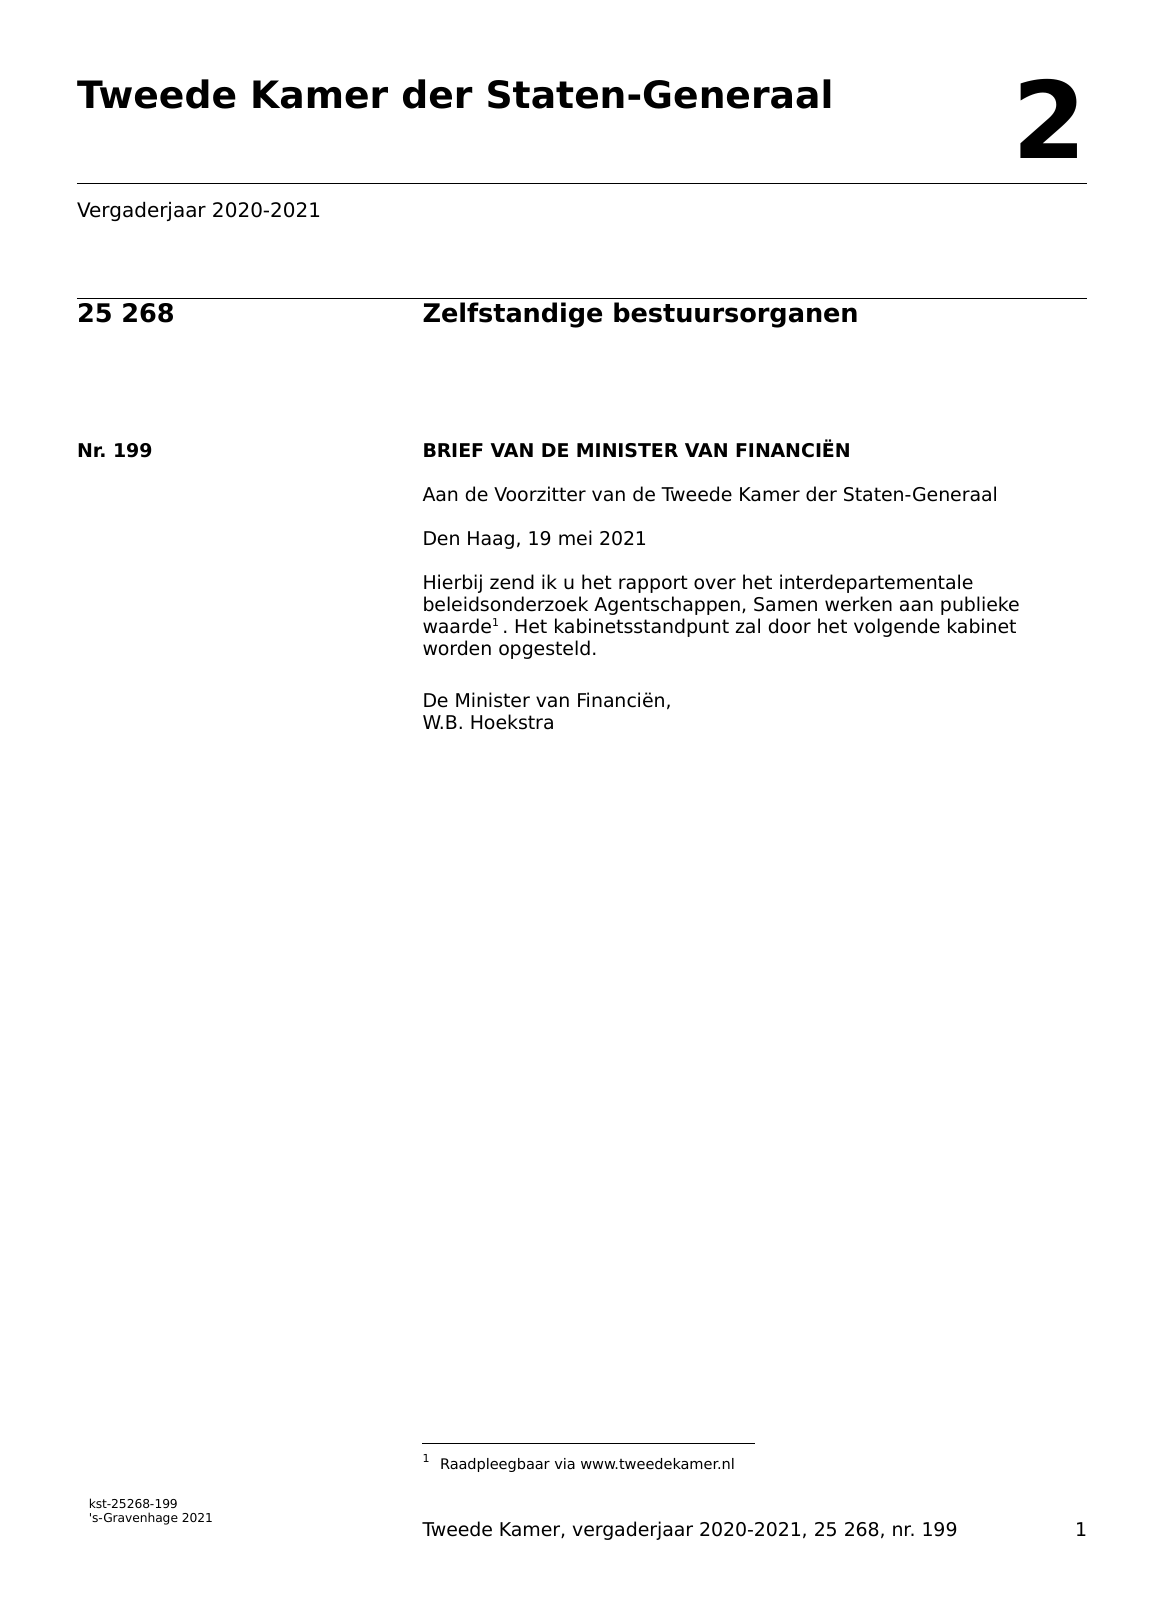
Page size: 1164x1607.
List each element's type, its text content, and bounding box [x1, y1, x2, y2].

text Aan de Voorzitter van de Tweede Kamer der Staten-Generaal [422, 484, 1087, 506]
text Raadpleegbaar via www.tweedekamer.nl [422, 1452, 1087, 1474]
table_header 2 [886, 59, 1087, 183]
subtitle 25 268 Zelfstandige bestuursorganen [77, 299, 1087, 329]
text Hierbij zend ik u het rapport over het interdepartementale beleidsonderzoek Agentschappen, Samen werken aan publieke waarde. Het kabinetsstandpunt zal door het volgende kabinet worden opgesteld. [422, 572, 1087, 660]
table_cell Vergaderjaar 2020-2021 [77, 184, 1087, 298]
text Den Haag, 19 mei 2021 [422, 528, 1087, 550]
table_header Tweede Kamer der Staten-Generaal [77, 59, 886, 183]
text De Minister van Financiën, W.B. Hoekstra [422, 690, 1087, 734]
subtitle Nr. 199 BRIEF VAN DE MINISTER VAN FINANCIËN [77, 440, 1087, 462]
text kst-25268-199 [88, 1497, 323, 1511]
text 's-Gravenhage 2021 [88, 1511, 323, 1525]
